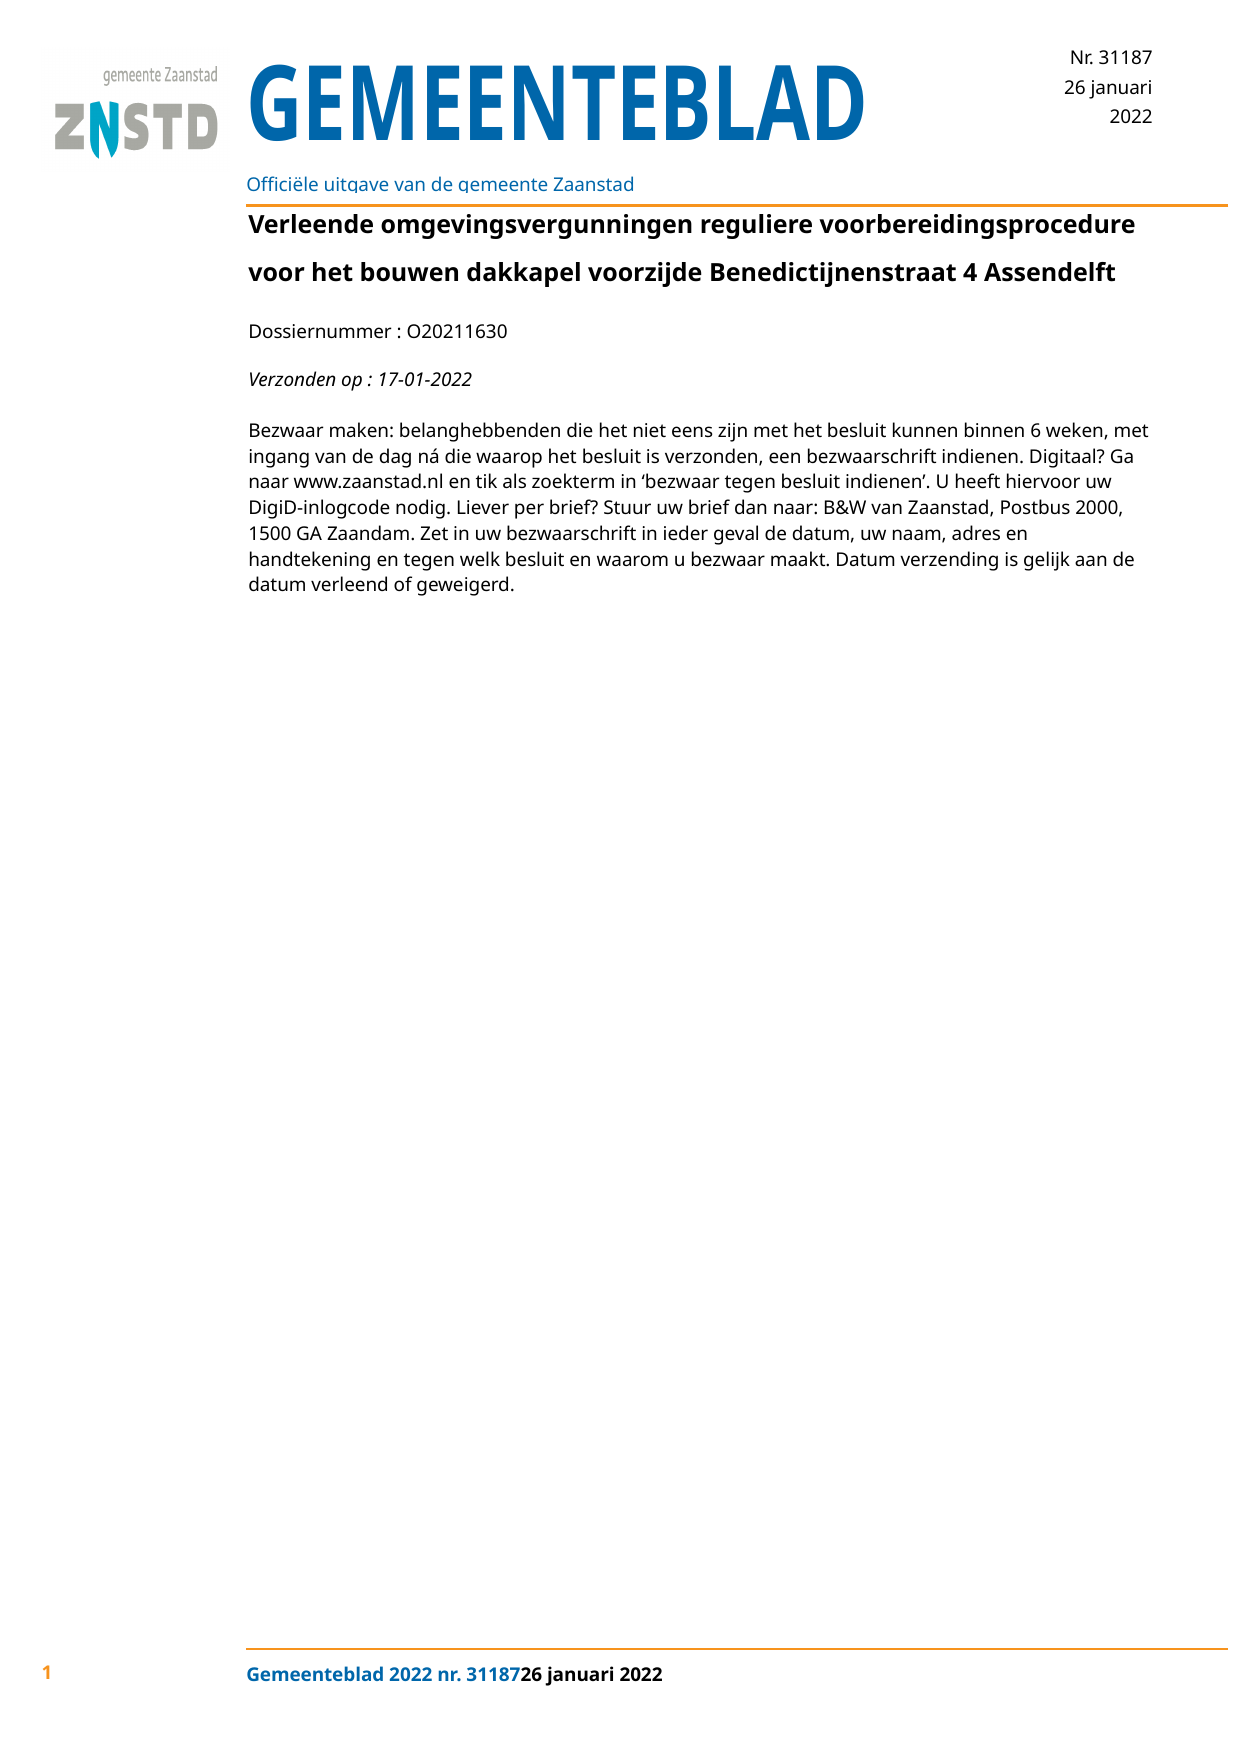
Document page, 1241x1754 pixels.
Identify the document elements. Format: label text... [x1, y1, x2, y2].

text Verzonden op : 17-01-2022 [248, 366, 1152, 391]
text Bezwaar maken: belanghebbenden die het niet eens zijn met het besluit kunnen binnen 6 weken, met ingang van de dag ná die waarop het besluit is verzonden, een bezwaarschrift indienen. Digitaal? Ga naar www.zaanstad.nl en tik als zoekterm in ‘bezwaar tegen besluit indienen’. U heeft hiervoor uw DigiD-inlogcode nodig. Liever per brief? Stuur uw brief dan naar: B&W van Zaanstad, Postbus 2000, 1500 GA Zaandam. Zet in uw bezwaarschrift in ieder geval de datum, uw naam, adres en handtekening en tegen welk besluit en waarom u bezwaar maakt. Datum verzending is gelijk aan de datum verleend of geweigerd. [248, 417, 1152, 597]
text Dossiernummer : O20211630 [248, 318, 1152, 344]
picture [41, 47, 231, 172]
text Verleende omgevingsvergunningen reguliere voorbereidingsprocedure voor het bouwen dakkapel voorzijde Benedictijnenstraat 4 Assendelft [248, 207, 1152, 288]
